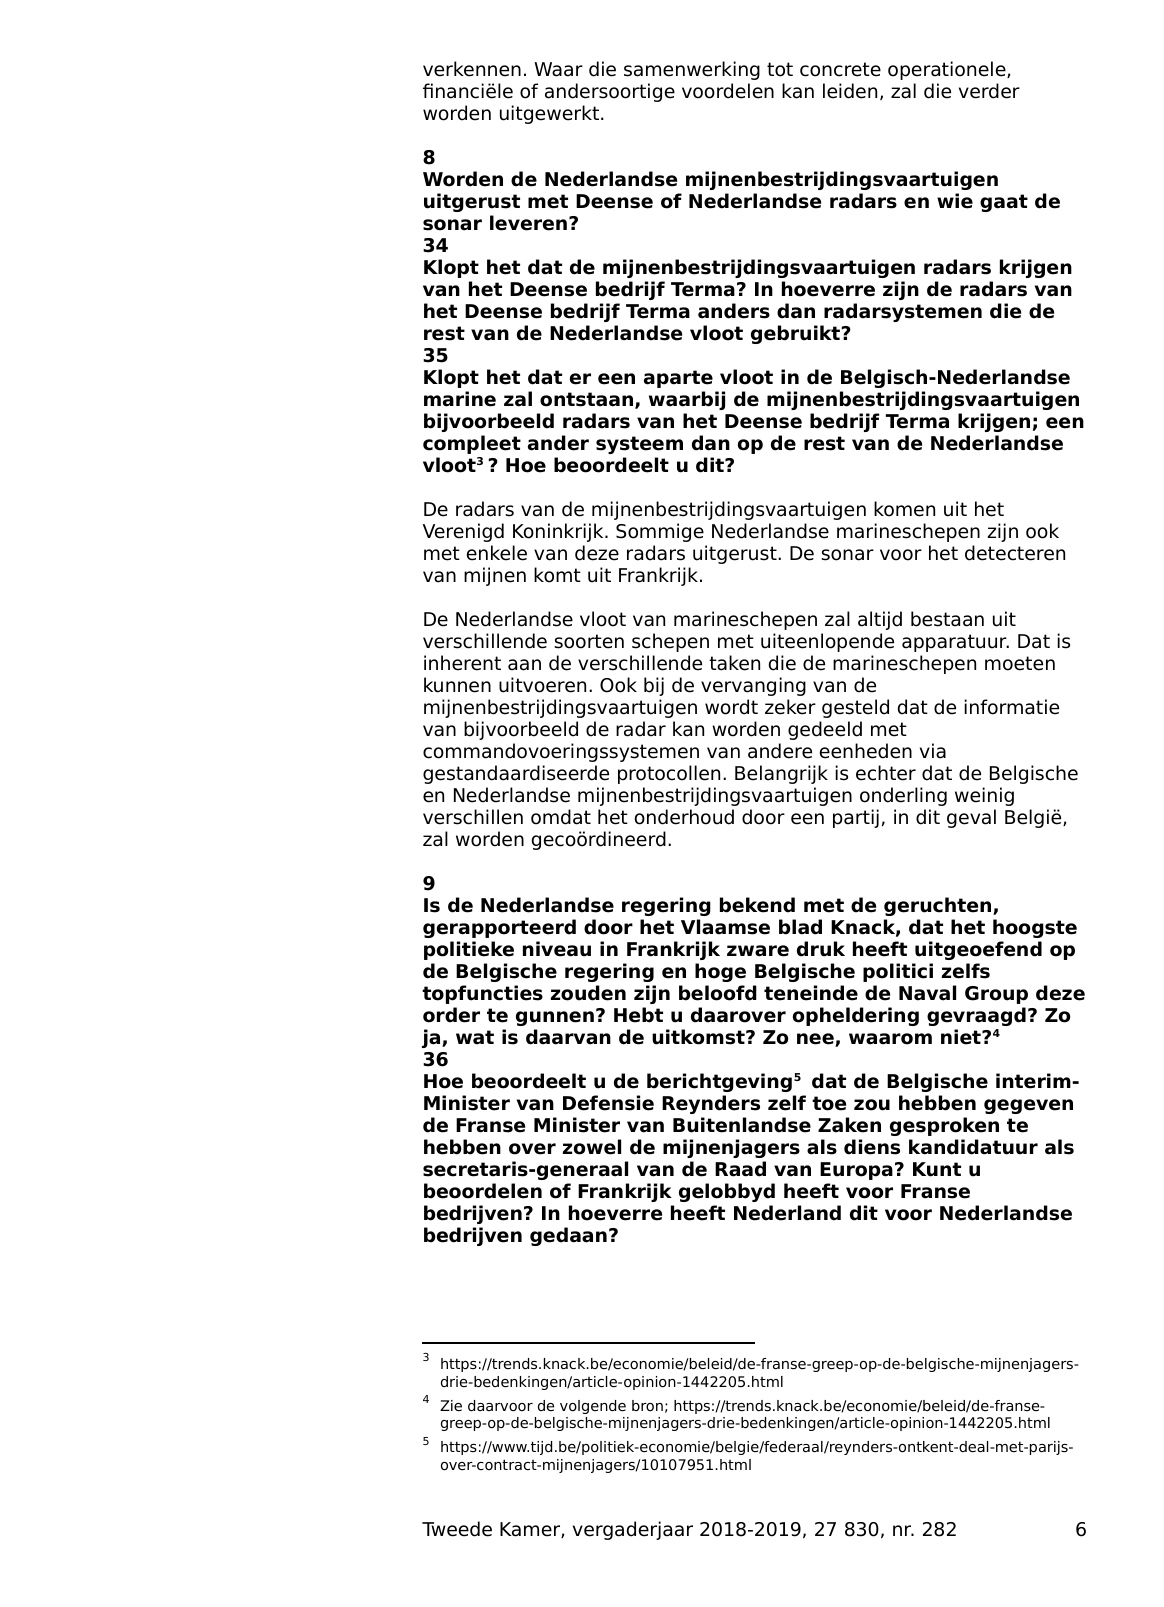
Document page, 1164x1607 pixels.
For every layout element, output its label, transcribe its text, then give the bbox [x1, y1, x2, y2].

text Klopt het dat er een aparte vloot in de Belgisch-Nederlandse marine zal ontstaan, waarbij de mijnenbestrijdingsvaartuigen bijvoorbeeld radars van het Deense bedrijf Terma krijgen; een compleet ander systeem dan op de rest van de Nederlandse vloot? Hoe beoordeelt u dit? [422, 367, 1087, 477]
text https://www.tijd.be/politiek-economie/belgie/federaal/reynders-ontkent-deal-met-parijs-over-contract-mijnenjagers/10107951.html [422, 1435, 1087, 1474]
text Hoe beoordeelt u de berichtgeving dat de Belgische interim-Minister van Defensie Reynders zelf toe zou hebben gegeven de Franse Minister van Buitenlandse Zaken gesproken te hebben over zowel de mijnenjagers als diens kandidatuur als secretaris-generaal van de Raad van Europa? Kunt u beoordelen of Frankrijk gelobbyd heeft voor Franse bedrijven? In hoeverre heeft Nederland dit voor Nederlandse bedrijven gedaan? [422, 1071, 1087, 1247]
text 9 [422, 873, 1087, 895]
text Klopt het dat de mijnenbestrijdingsvaartuigen radars krijgen van het Deense bedrijf Terma? In hoeverre zijn de radars van het Deense bedrijf Terma anders dan radarsystemen die de rest van de Nederlandse vloot gebruikt? [422, 257, 1087, 345]
text 8 [422, 147, 1087, 169]
text De radars van de mijnenbestrijdingsvaartuigen komen uit het Verenigd Koninkrijk. Sommige Nederlandse marineschepen zijn ook met enkele van deze radars uitgerust. De sonar voor het detecteren van mijnen komt uit Frankrijk. [422, 499, 1087, 587]
text Zie daarvoor de volgende bron; https://trends.knack.be/economie/beleid/de-franse-greep-op-de-belgische-mijnenjagers-drie-bedenkingen/article-opinion-1442205.html [422, 1393, 1087, 1432]
text verkennen. Waar die samenwerking tot concrete operationele, financiële of andersoortige voordelen kan leiden, zal die verder worden uitgewerkt. [422, 59, 1087, 125]
text Is de Nederlandse regering bekend met de geruchten, gerapporteerd door het Vlaamse blad Knack, dat het hoogste politieke niveau in Frankrijk zware druk heeft uitgeoefend op de Belgische regering en hoge Belgische politici zelfs topfuncties zouden zijn beloofd teneinde de Naval Group deze order te gunnen? Hebt u daarover opheldering gevraagd? Zo ja, wat is daarvan de uitkomst? Zo nee, waarom niet? [422, 895, 1087, 1049]
text 34 [422, 235, 1087, 257]
text 35 [422, 345, 1087, 367]
text 36 [422, 1049, 1087, 1071]
text De Nederlandse vloot van marineschepen zal altijd bestaan uit verschillende soorten schepen met uiteenlopende apparatuur. Dat is inherent aan de verschillende taken die de marineschepen moeten kunnen uitvoeren. Ook bij de vervanging van de mijnenbestrijdingsvaartuigen wordt zeker gesteld dat de informatie van bijvoorbeeld de radar kan worden gedeeld met commandovoeringssystemen van andere eenheden via gestandaardiseerde protocollen. Belangrijk is echter dat de Belgische en Nederlandse mijnenbestrijdingsvaartuigen onderling weinig verschillen omdat het onderhoud door een partij, in dit geval België, zal worden gecoördineerd. [422, 609, 1087, 851]
text https://trends.knack.be/economie/beleid/de-franse-greep-op-de-belgische-mijnenjagers-drie-bedenkingen/article-opinion-1442205.html [422, 1352, 1087, 1391]
text Worden de Nederlandse mijnenbestrijdingsvaartuigen uitgerust met Deense of Nederlandse radars en wie gaat de sonar leveren? [422, 169, 1087, 235]
